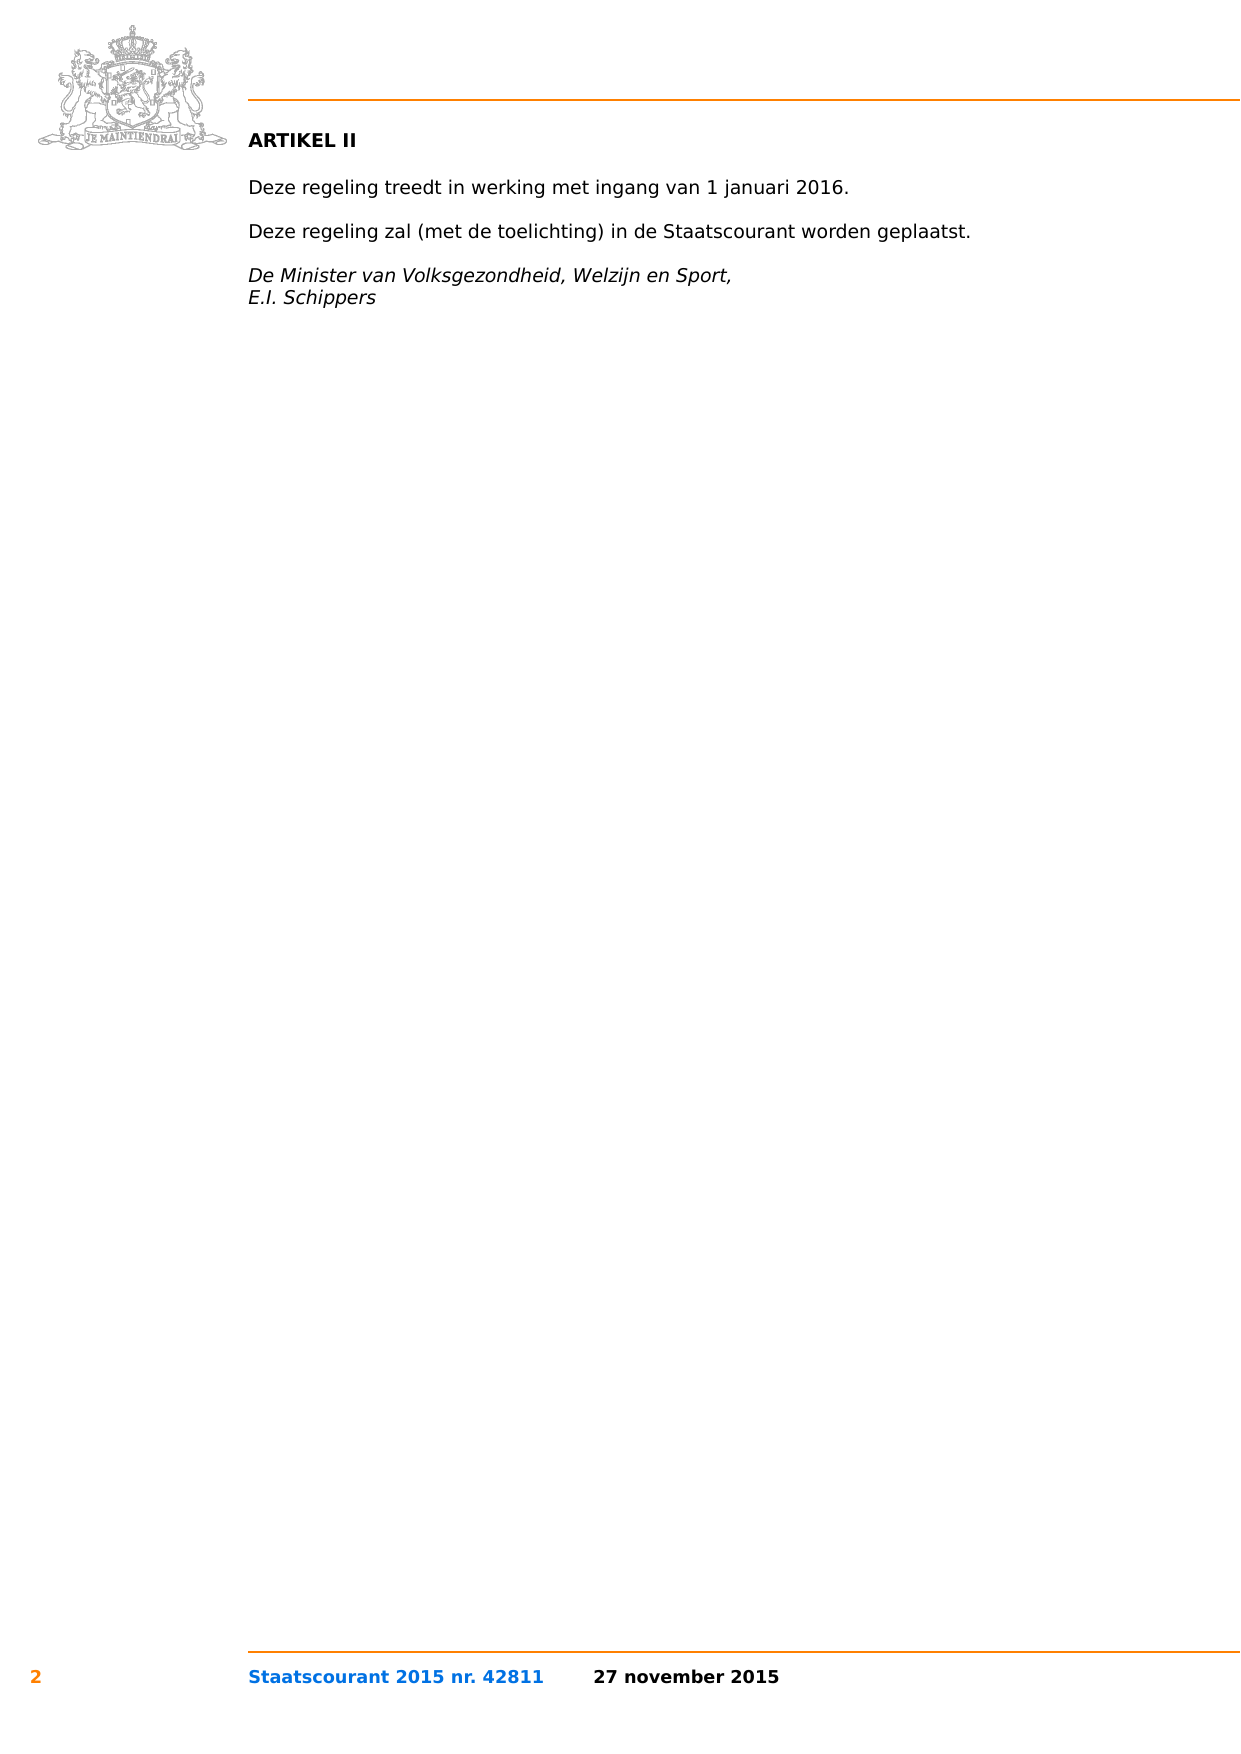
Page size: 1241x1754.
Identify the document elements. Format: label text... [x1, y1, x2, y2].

subtitle ARTIKEL II [248, 130, 1163, 152]
picture [38, 25, 227, 150]
text Deze regeling zal (met de toelichting) in de Staatscourant worden geplaatst. [248, 221, 1163, 243]
text Deze regeling treedt in werking met ingang van 1 januari 2016. [248, 177, 1163, 199]
text De Minister van Volksgezondheid, Welzijn en Sport, E.I. Schippers [248, 264, 1163, 308]
